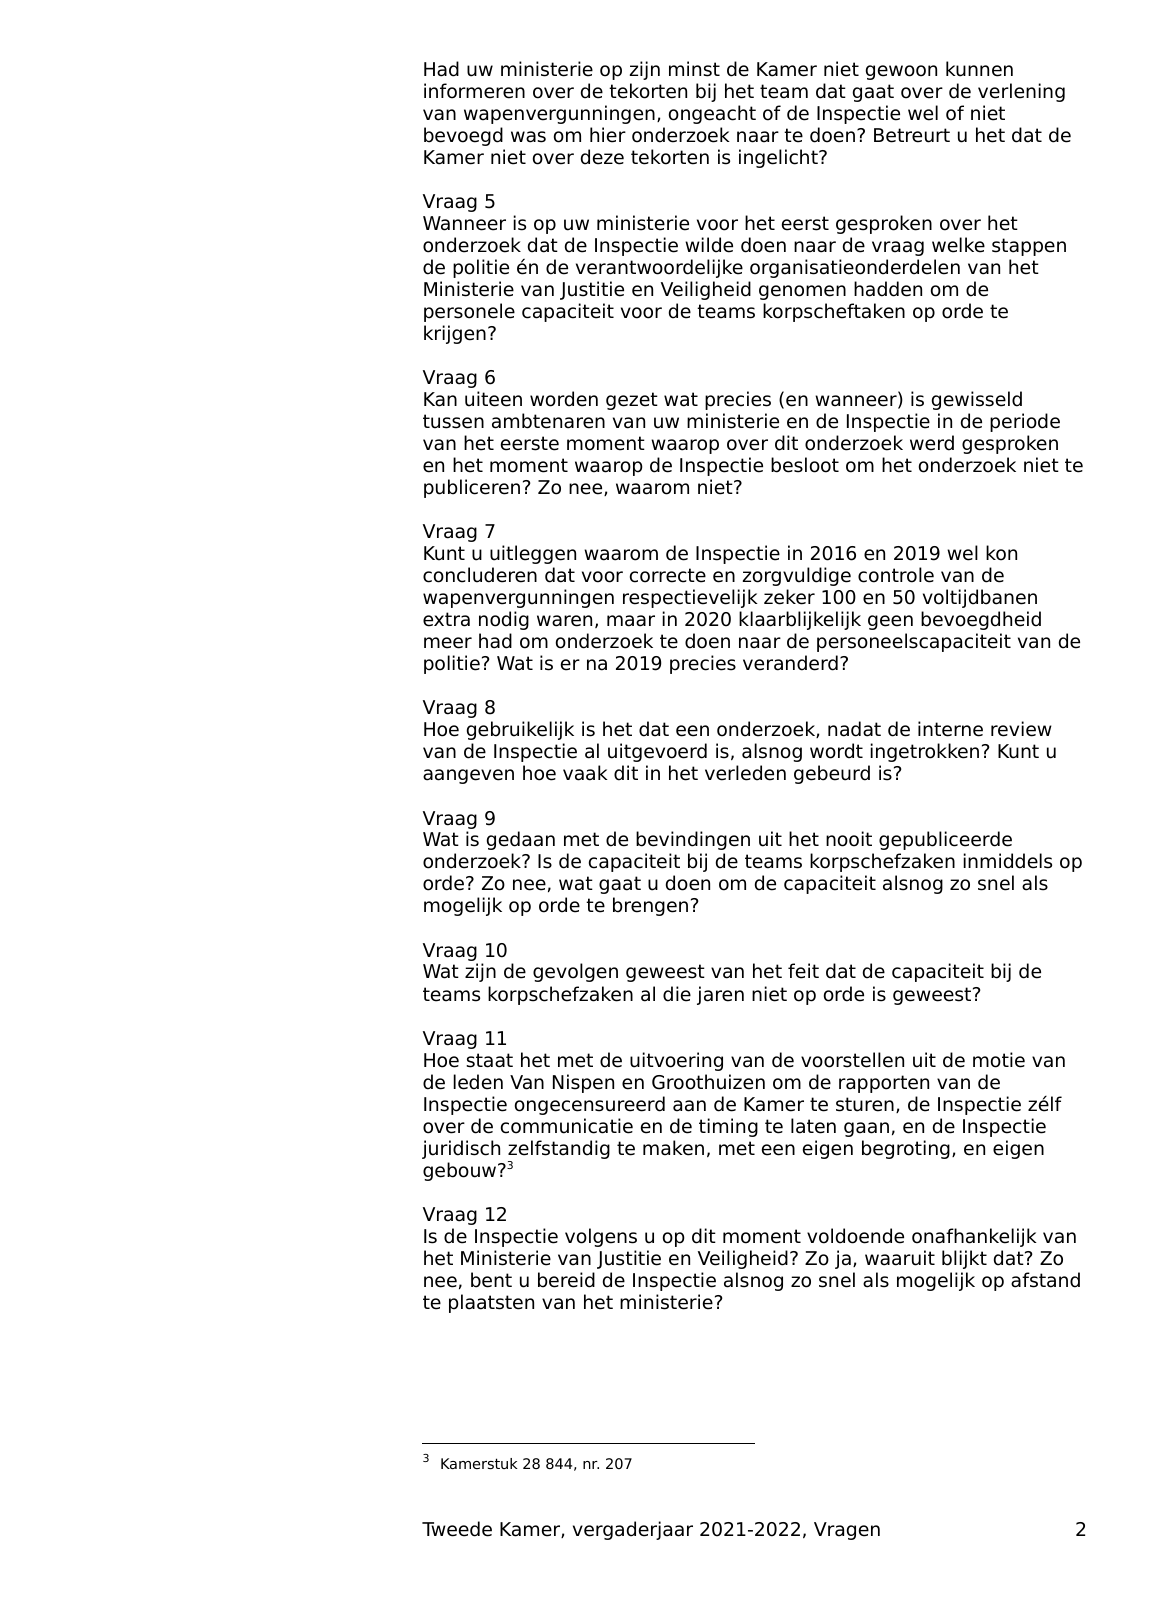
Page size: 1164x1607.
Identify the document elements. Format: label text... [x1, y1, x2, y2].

text Vraag 6 [422, 367, 1087, 389]
text Vraag 12 [422, 1204, 1087, 1226]
text Vraag 8 [422, 697, 1087, 719]
text Vraag 7 [422, 521, 1087, 543]
text Vraag 5 [422, 191, 1087, 213]
text Hoe gebruikelijk is het dat een onderzoek, nadat de interne review van de Inspectie al uitgevoerd is, alsnog wordt ingetrokken? Kunt u aangeven hoe vaak dit in het verleden gebeurd is? [422, 719, 1087, 785]
text Wanneer is op uw ministerie voor het eerst gesproken over het onderzoek dat de Inspectie wilde doen naar de vraag welke stappen de politie én de verantwoordelijke organisatieonderdelen van het Ministerie van Justitie en Veiligheid genomen hadden om de personele capaciteit voor de teams korpscheftaken op orde te krijgen? [422, 213, 1087, 345]
text Hoe staat het met de uitvoering van de voorstellen uit de motie van de leden Van Nispen en Groothuizen om de rapporten van de Inspectie ongecensureerd aan de Kamer te sturen, de Inspectie zélf over de communicatie en de timing te laten gaan, en de Inspectie juridisch zelfstandig te maken, met een eigen begroting, en eigen gebouw? [422, 1049, 1087, 1181]
text Vraag 9 [422, 807, 1087, 829]
text Kan uiteen worden gezet wat precies (en wanneer) is gewisseld tussen ambtenaren van uw ministerie en de Inspectie in de periode van het eerste moment waarop over dit onderzoek werd gesproken en het moment waarop de Inspectie besloot om het onderzoek niet te publiceren? Zo nee, waarom niet? [422, 389, 1087, 499]
text Is de Inspectie volgens u op dit moment voldoende onafhankelijk van het Ministerie van Justitie en Veiligheid? Zo ja, waaruit blijkt dat? Zo nee, bent u bereid de Inspectie alsnog zo snel als mogelijk op afstand te plaatsten van het ministerie? [422, 1226, 1087, 1313]
text Wat is gedaan met de bevindingen uit het nooit gepubliceerde onderzoek? Is de capaciteit bij de teams korpschefzaken inmiddels op orde? Zo nee, wat gaat u doen om de capaciteit alsnog zo snel als mogelijk op orde te brengen? [422, 829, 1087, 917]
text Vraag 10 [422, 939, 1087, 961]
text Kunt u uitleggen waarom de Inspectie in 2016 en 2019 wel kon concluderen dat voor correcte en zorgvuldige controle van de wapenvergunningen respectievelijk zeker 100 en 50 voltijdbanen extra nodig waren, maar in 2020 klaarblijkelijk geen bevoegdheid meer had om onderzoek te doen naar de personeelscapaciteit van de politie? Wat is er na 2019 precies veranderd? [422, 543, 1087, 675]
text Kamerstuk 28 844, nr. 207 [422, 1452, 1087, 1474]
text Wat zijn de gevolgen geweest van het feit dat de capaciteit bij de teams korpschefzaken al die jaren niet op orde is geweest? [422, 961, 1087, 1005]
text Vraag 11 [422, 1028, 1087, 1049]
text Had uw ministerie op zijn minst de Kamer niet gewoon kunnen informeren over de tekorten bij het team dat gaat over de verlening van wapenvergunningen, ongeacht of de Inspectie wel of niet bevoegd was om hier onderzoek naar te doen? Betreurt u het dat de Kamer niet over deze tekorten is ingelicht? [422, 59, 1087, 169]
